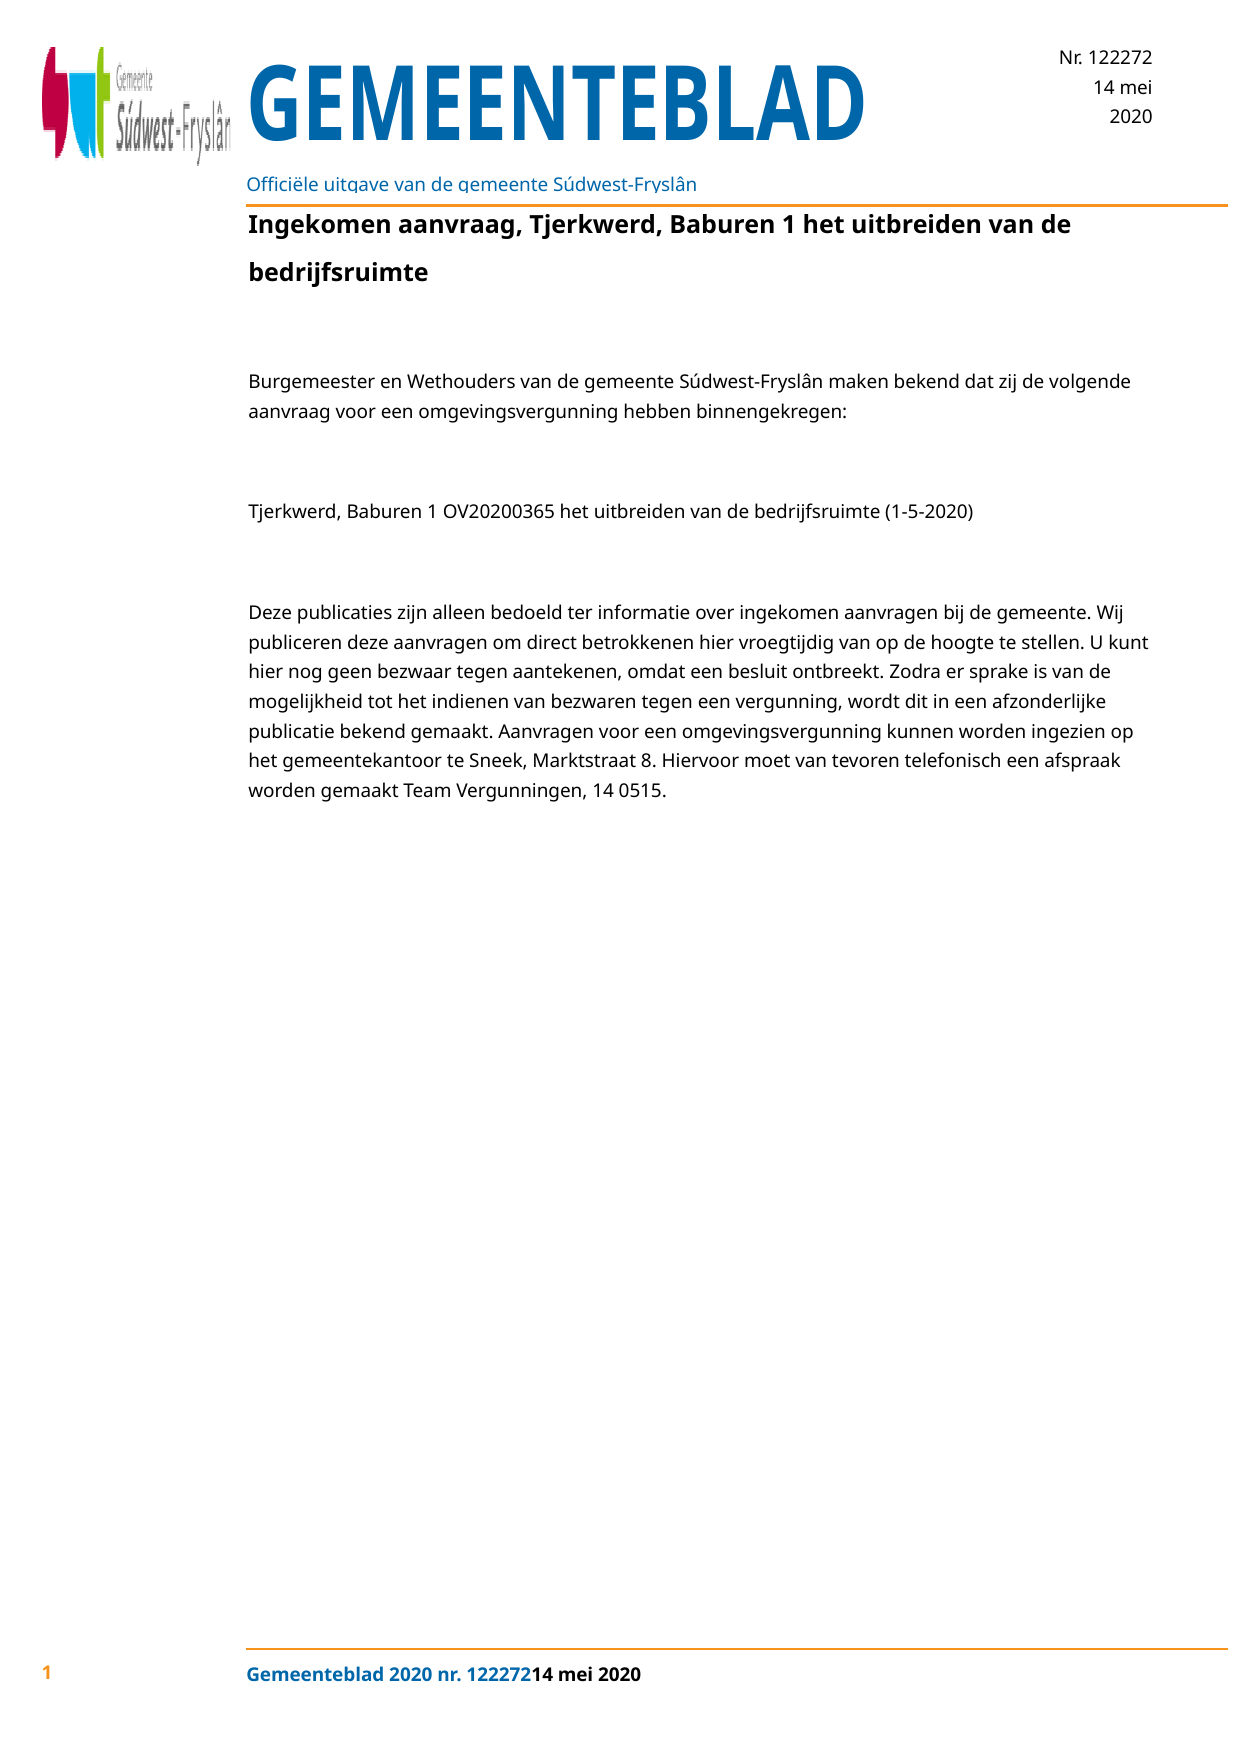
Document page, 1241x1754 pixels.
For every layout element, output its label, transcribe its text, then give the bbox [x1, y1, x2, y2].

text Deze publicaties zijn alleen bedoeld ter informatie over ingekomen aanvragen bij de gemeente. Wij publiceren deze aanvragen om direct betrokkenen hier vroegtijdig van op de hoogte te stellen. U kunt hier nog geen bezwaar tegen aantekenen, omdat een besluit ontbreekt. Zodra er sprake is van de mogelijkheid tot het indienen van bezwaren tegen een vergunning, wordt dit in een afzonderlijke publicatie bekend gemaakt. Aanvragen voor een omgevingsvergunning kunnen worden ingezien op het gemeentekantoor te Sneek, Marktstraat 8. Hiervoor moet van tevoren telefonisch een afspraak worden gemaakt Team Vergunningen, 14 0515. [248, 599, 1152, 803]
text Burgemeester en Wethouders van de gemeente Súdwest-Fryslân maken bekend dat zij de volgende aanvraag voor een omgevingsvergunning hebben binnengekregen: [248, 368, 1152, 424]
picture [41, 47, 231, 172]
text Tjerkwerd, Baburen 1 OV20200365 het uitbreiden van de bedrijfsruimte (1-5-2020) [248, 499, 1152, 524]
text Ingekomen aanvraag, Tjerkwerd, Baburen 1 het uitbreiden van de bedrijfsruimte [248, 207, 1152, 288]
